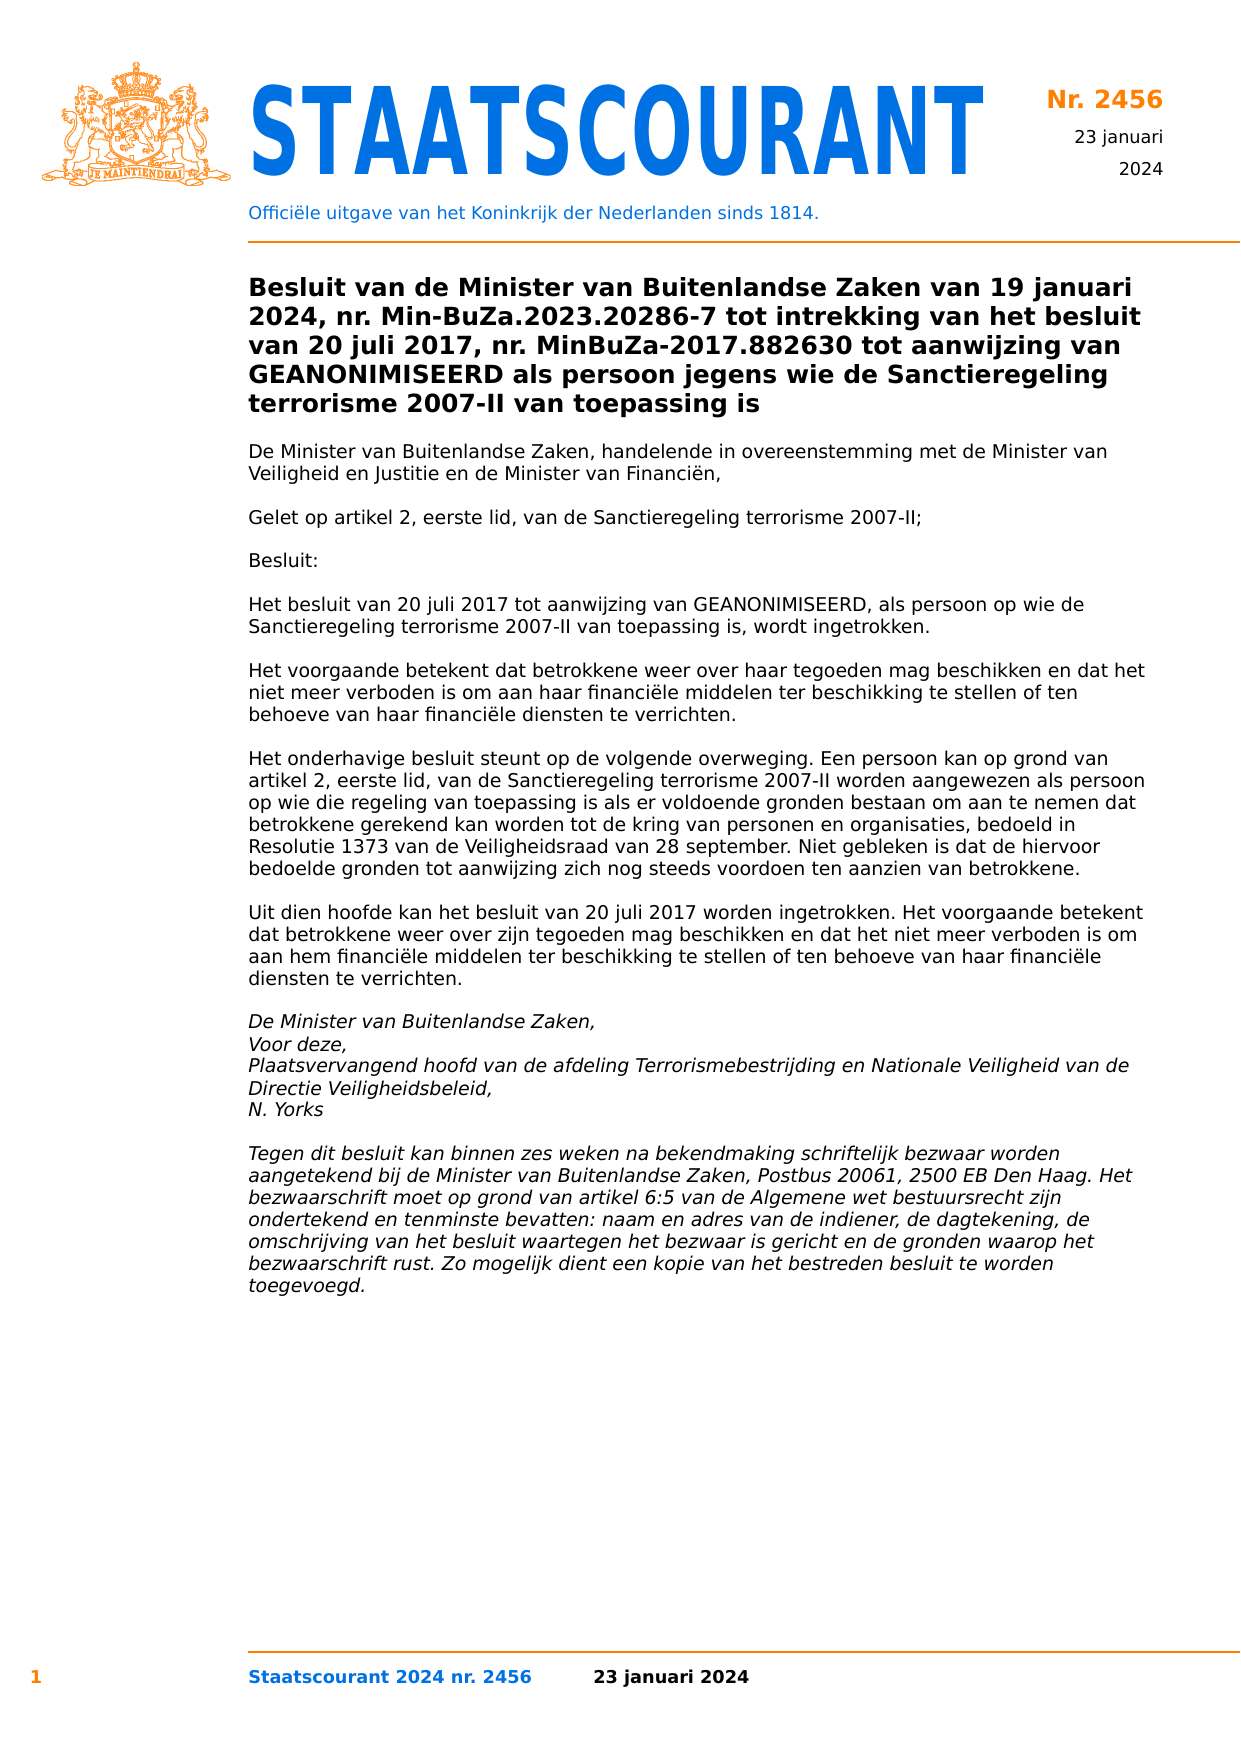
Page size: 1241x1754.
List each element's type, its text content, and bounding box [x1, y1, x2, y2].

text Besluit: [248, 550, 1163, 572]
text Het voorgaande betekent dat betrokkene weer over haar tegoeden mag beschikken en dat het niet meer verboden is om aan haar financiële middelen ter beschikking te stellen of ten behoeve van haar financiële diensten te verrichten. [248, 660, 1163, 726]
text De Minister van Buitenlandse Zaken, handelende in overeenstemming met de Minister van Veiligheid en Justitie en de Minister van Financiën, [248, 441, 1163, 485]
text Tegen dit besluit kan binnen zes weken na bekendmaking schriftelijk bezwaar worden aangetekend bij de Minister van Buitenlandse Zaken, Postbus 20061, 2500 EB Den Haag. Het bezwaarschrift moet op grond van artikel 6:5 van de Algemene wet bestuursrecht zijn ondertekend en tenminste bevatten: naam en adres van de indiener, de dagtekening, de omschrijving van het besluit waartegen het bezwaar is gericht en de gronden waarop het bezwaarschrift rust. Zo mogelijk dient een kopie van het bestreden besluit te worden toegevoegd. [248, 1143, 1163, 1297]
table_header STAATSCOURANT [248, 62, 998, 203]
text De Minister van Buitenlandse Zaken, Voor deze, Plaatsvervangend hoofd van de afdeling Terrorismebestrijding en Nationale Veiligheid van de Directie Veiligheidsbeleid, N. Yorks [248, 1011, 1163, 1121]
picture [41, 62, 231, 186]
subtitle Besluit van de Minister van Buitenlandse Zaken van 19 januari 2024, nr. Min-BuZa.2023.20286-7 tot intrekking van het besluit van 20 juli 2017, nr. MinBuZa-2017.882630 tot aanwijzing van GEANONIMISEERD als persoon jegens wie de Sanctieregeling terrorisme 2007-II van toepassing is [248, 273, 1163, 419]
table_cell Officiële uitgave van het Koninkrijk der Nederlanden sinds 1814. [248, 203, 1240, 241]
table_cell 2024 [998, 153, 1240, 203]
table_header Nr. 2456 [998, 62, 1240, 121]
text Het onderhavige besluit steunt op de volgende overweging. Een persoon kan op grond van artikel 2, eerste lid, van de Sanctieregeling terrorisme 2007-II worden aangewezen als persoon op wie die regeling van toepassing is als er voldoende gronden bestaan om aan te nemen dat betrokkene gerekend kan worden tot de kring van personen en organisaties, bedoeld in Resolutie 1373 van de Veiligheidsraad van 28 september. Niet gebleken is dat de hiervoor bedoelde gronden tot aanwijzing zich nog steeds voordoen ten aanzien van betrokkene. [248, 748, 1163, 880]
text Uit dien hoofde kan het besluit van 20 juli 2017 worden ingetrokken. Het voorgaande betekent dat betrokkene weer over zijn tegoeden mag beschikken en dat het niet meer verboden is om aan hem financiële middelen ter beschikking te stellen of ten behoeve van haar financiële diensten te verrichten. [248, 902, 1163, 989]
table_header [25, 62, 248, 241]
table_cell 23 januari [998, 121, 1240, 153]
text Het besluit van 20 juli 2017 tot aanwijzing van GEANONIMISEERD, als persoon op wie de Sanctieregeling terrorisme 2007-II van toepassing is, wordt ingetrokken. [248, 594, 1163, 638]
text Gelet op artikel 2, eerste lid, van de Sanctieregeling terrorisme 2007-II; [248, 507, 1163, 528]
